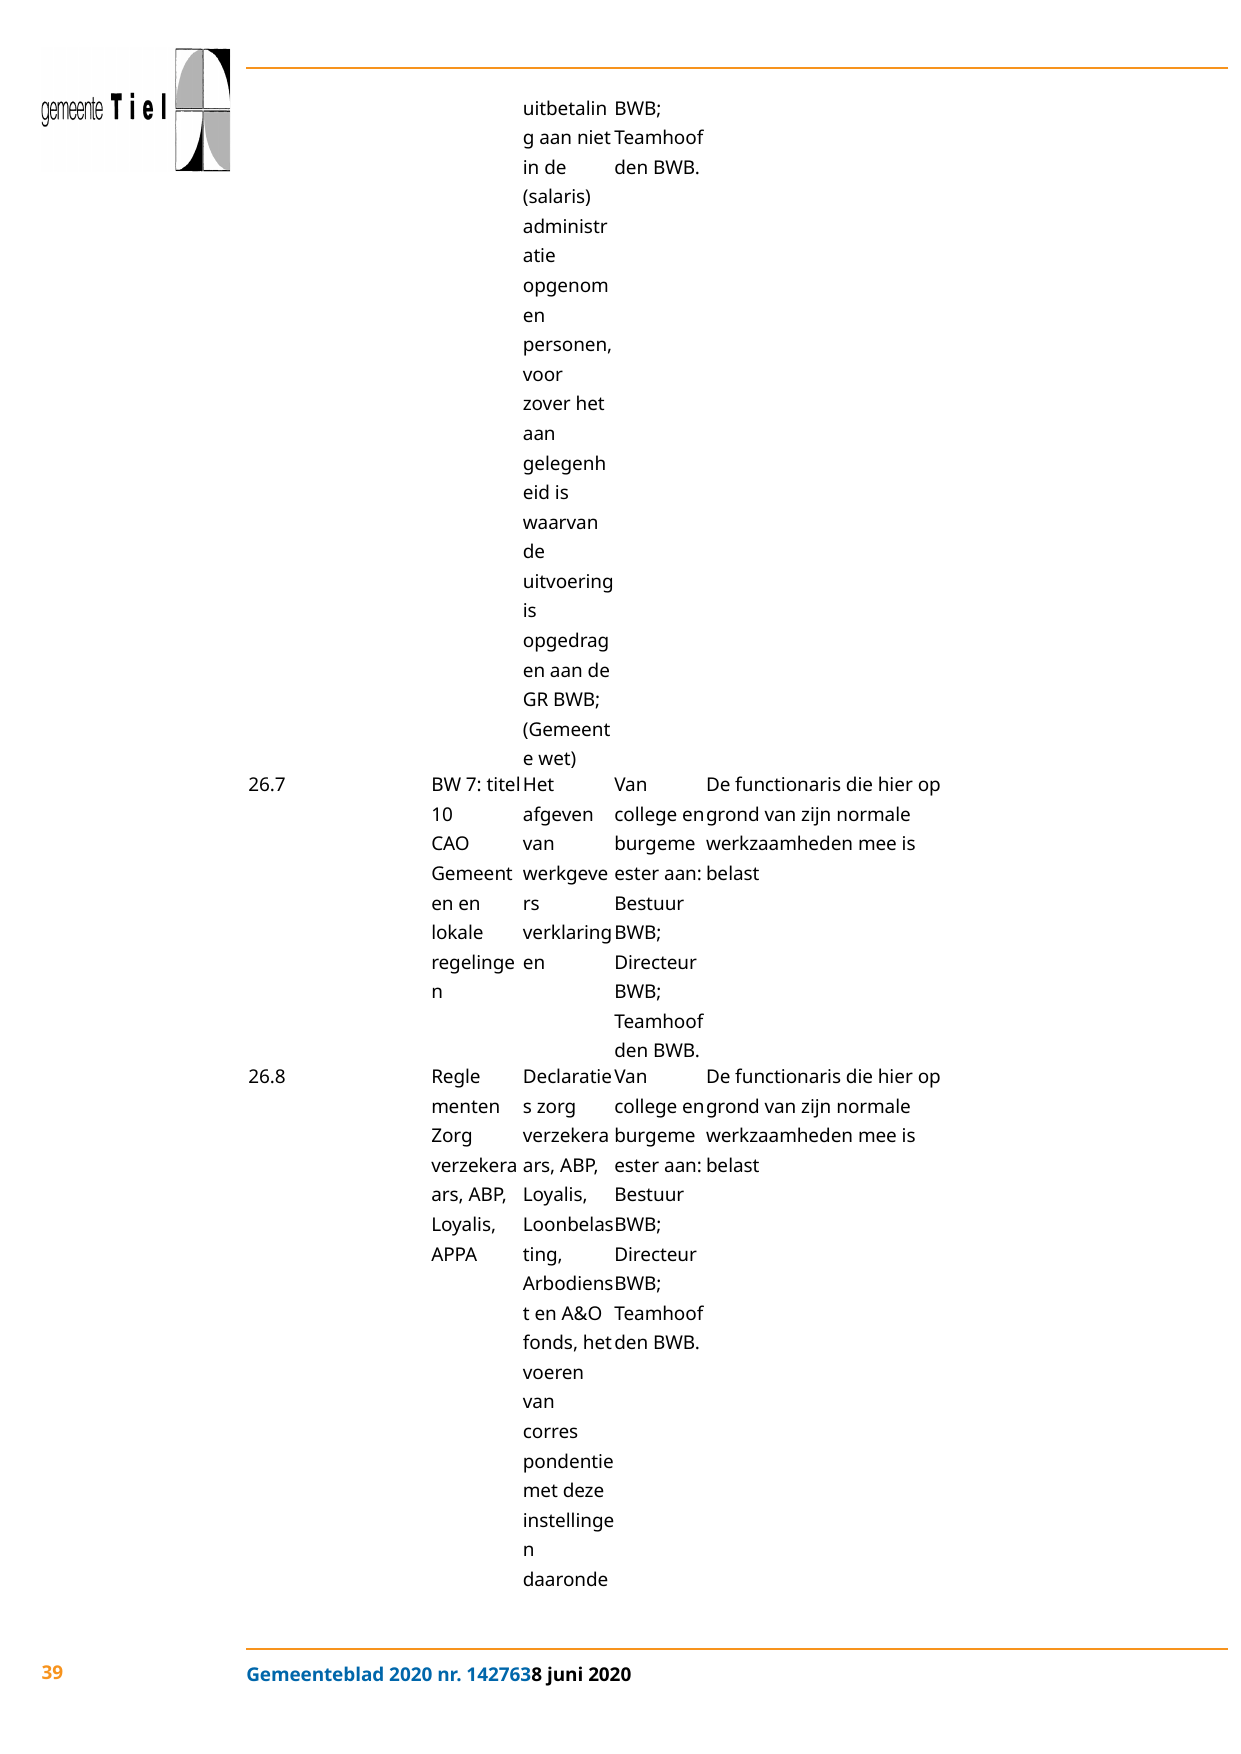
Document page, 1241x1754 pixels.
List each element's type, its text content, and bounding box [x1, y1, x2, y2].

table_cell Regle menten Zorg verzekeraars, ABP, Loyalis, APPA [431, 1063, 523, 1592]
table_cell Van college en burgemeester aan: Bestuur BWB; Directeur BWB; Teamhoofden BWB. [614, 771, 706, 1063]
picture [41, 47, 231, 172]
table_cell Van college en burgemeester aan: Bestuur BWB; Directeur BWB; Teamhoofden BWB. [614, 1063, 706, 1592]
table_cell [961, 95, 1152, 771]
table_cell [431, 95, 523, 771]
table_cell [961, 771, 1152, 1063]
table_cell Declaraties zorg verzekeraars, ABP, Loyalis, Loonbelasting, Arbodienst en A&O fonds, het voeren van corres pondentie met deze instellingen daaronde [523, 1063, 614, 1592]
table_cell BW 7: titel 10 CAO Gemeenten en lokale regelingen [431, 771, 523, 1063]
table_cell De functionaris die hier op grond van zijn normale werkzaamheden mee is belast [706, 1063, 961, 1592]
table_cell uitbetaling aan niet in de (salaris) administratie opgenomen personen, voor zover het aan gelegenheid is waarvan de uitvoering is opgedragen aan de GR BWB; (Gemeente wet) [523, 95, 614, 771]
table_cell BWB; Teamhoofden BWB. [614, 95, 706, 771]
table_cell 26.8 [248, 1063, 431, 1592]
table_cell [248, 95, 431, 771]
table_cell Het afgeven van werkgevers verklaringen [523, 771, 614, 1063]
table_cell [961, 1063, 1152, 1592]
table_cell [706, 95, 961, 771]
table_cell De functionaris die hier op grond van zijn normale werkzaamheden mee is belast [706, 771, 961, 1063]
table_cell 26.7 [248, 771, 431, 1063]
